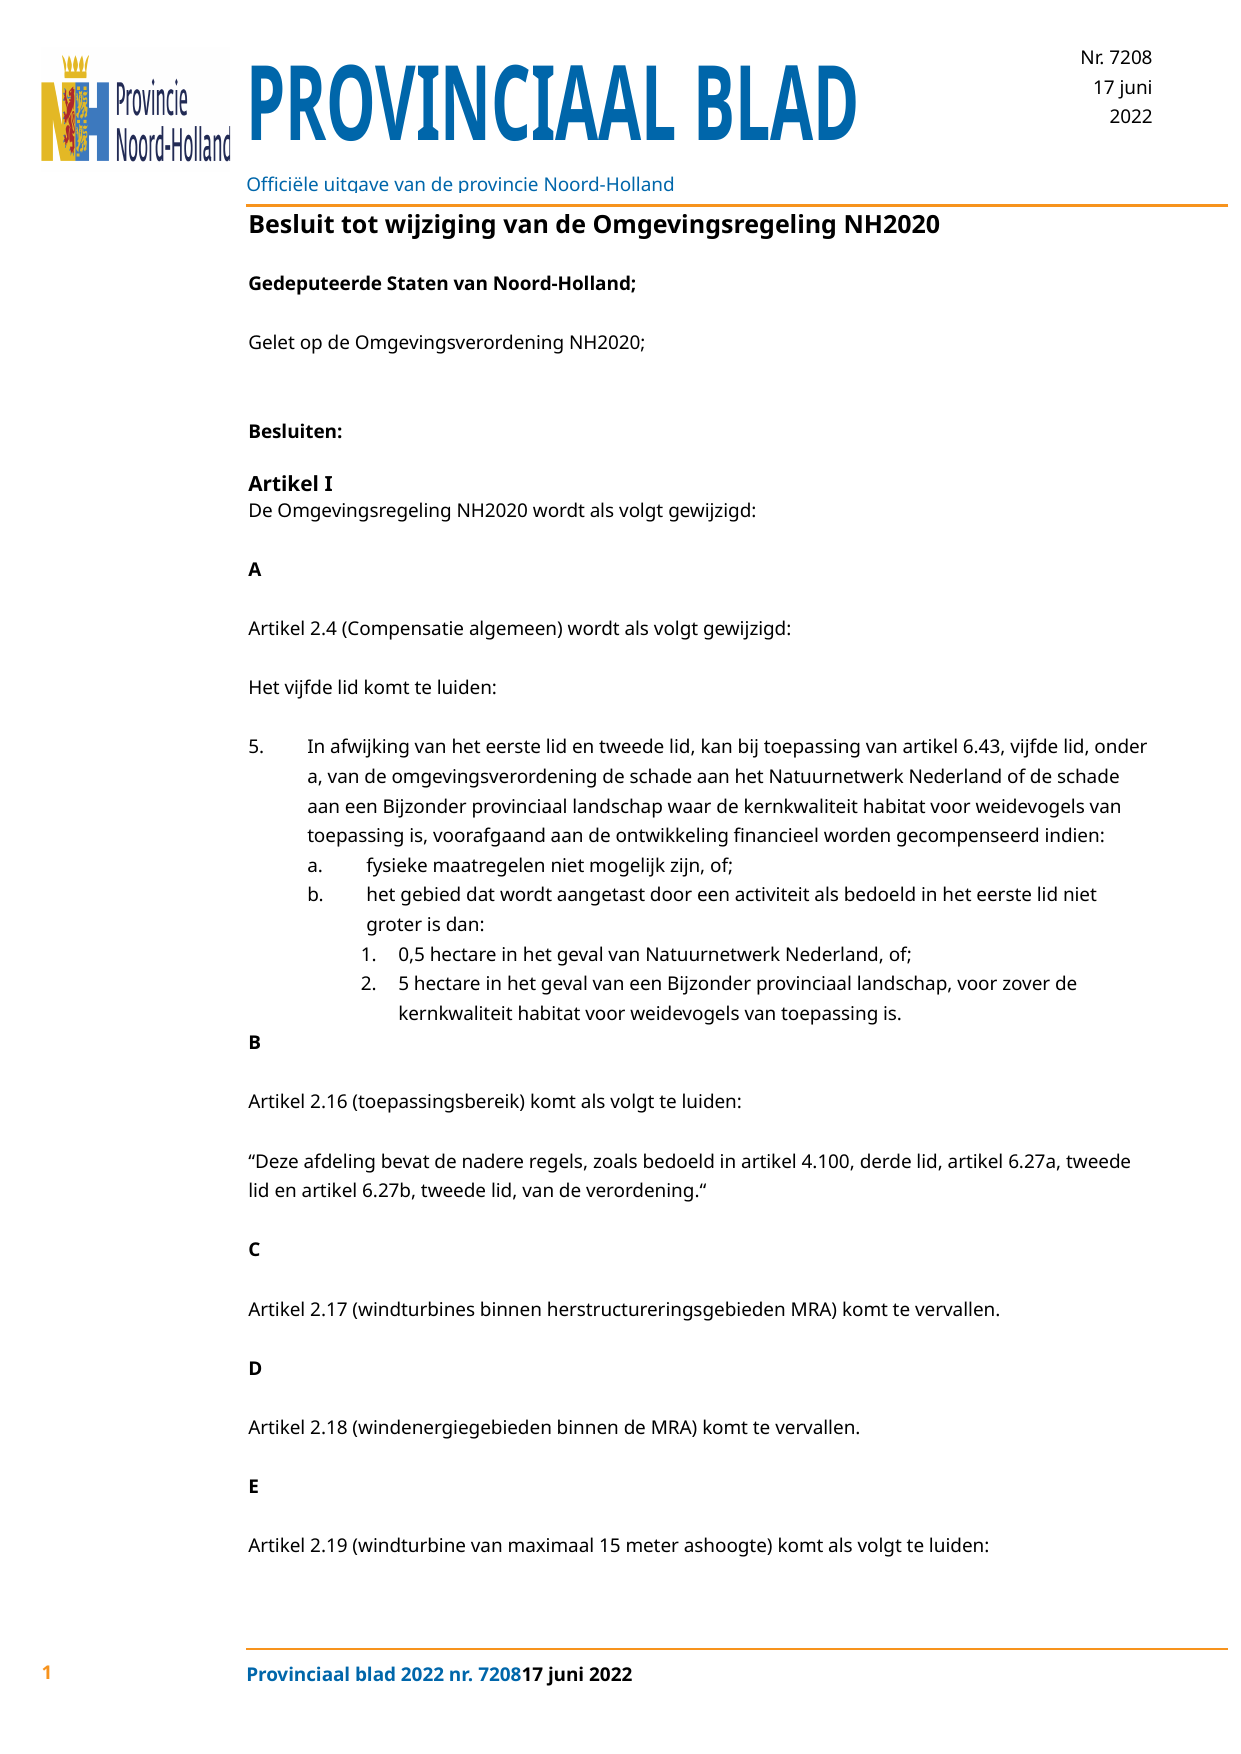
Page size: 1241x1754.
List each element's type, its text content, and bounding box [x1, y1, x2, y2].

text Het vijfde lid komt te luiden: [248, 674, 1152, 700]
text “Deze afdeling bevat de nadere regels, zoals bedoeld in artikel 4.100, derde lid, artikel 6.27a, tweede lid en artikel 6.27b, tweede lid, van de verordening.“ [248, 1148, 1152, 1203]
text Artikel 2.18 (windenergiegebieden binnen de MRA) komt te vervallen. [248, 1414, 1152, 1440]
text B [248, 1029, 1152, 1055]
list het gebied dat wordt aangetast door een activiteit als bedoeld in het eerste lid niet groter is dan: [307, 882, 1152, 937]
text C [248, 1237, 1152, 1262]
list fysieke maatregelen niet mogelijk zijn, of; [307, 852, 1152, 878]
text Gelet op de Omgevingsverordening NH2020; [248, 329, 1152, 355]
list 0,5 hectare in het geval van Natuurnetwerk Nederland, of; [361, 941, 1152, 967]
text Gedeputeerde Staten van Noord-Holland; [248, 270, 1152, 296]
text Artikel 2.16 (toepassingsbereik) komt als volgt te luiden: [248, 1089, 1152, 1114]
text Artikel 2.4 (Compensatie algemeen) wordt als volgt gewijzigd: [248, 615, 1152, 641]
list In afwijking van het eerste lid en tweede lid, kan bij toepassing van artikel 6.43, vijfde lid, onder a, van de omgevingsverordening de schade aan het Natuurnetwerk Nederland of de schade aan een Bijzonder provinciaal landschap waar de kernkwaliteit habitat voor weidevogels van toepassing is, voorafgaand aan de ontwikkeling financieel worden gecompenseerd indien: [248, 734, 1152, 848]
text Artikel I [248, 469, 1152, 497]
text Artikel 2.19 (windturbine van maximaal 15 meter ashoogte) komt als volgt te luiden: [248, 1532, 1152, 1558]
text Besluiten: [248, 418, 1152, 444]
text E [248, 1473, 1152, 1499]
text Besluit tot wijziging van de Omgevingsregeling NH2020 [248, 207, 1152, 241]
text Artikel 2.17 (windturbines binnen herstructureringsgebieden MRA) komt te vervallen. [248, 1296, 1152, 1322]
text D [248, 1355, 1152, 1381]
text A [248, 556, 1152, 582]
list 5 hectare in het geval van een Bijzonder provinciaal landschap, voor zover de kernkwaliteit habitat voor weidevogels van toepassing is. [361, 970, 1152, 1026]
picture [41, 47, 231, 172]
text De Omgevingsregeling NH2020 wordt als volgt gewijzigd: [248, 497, 1152, 523]
